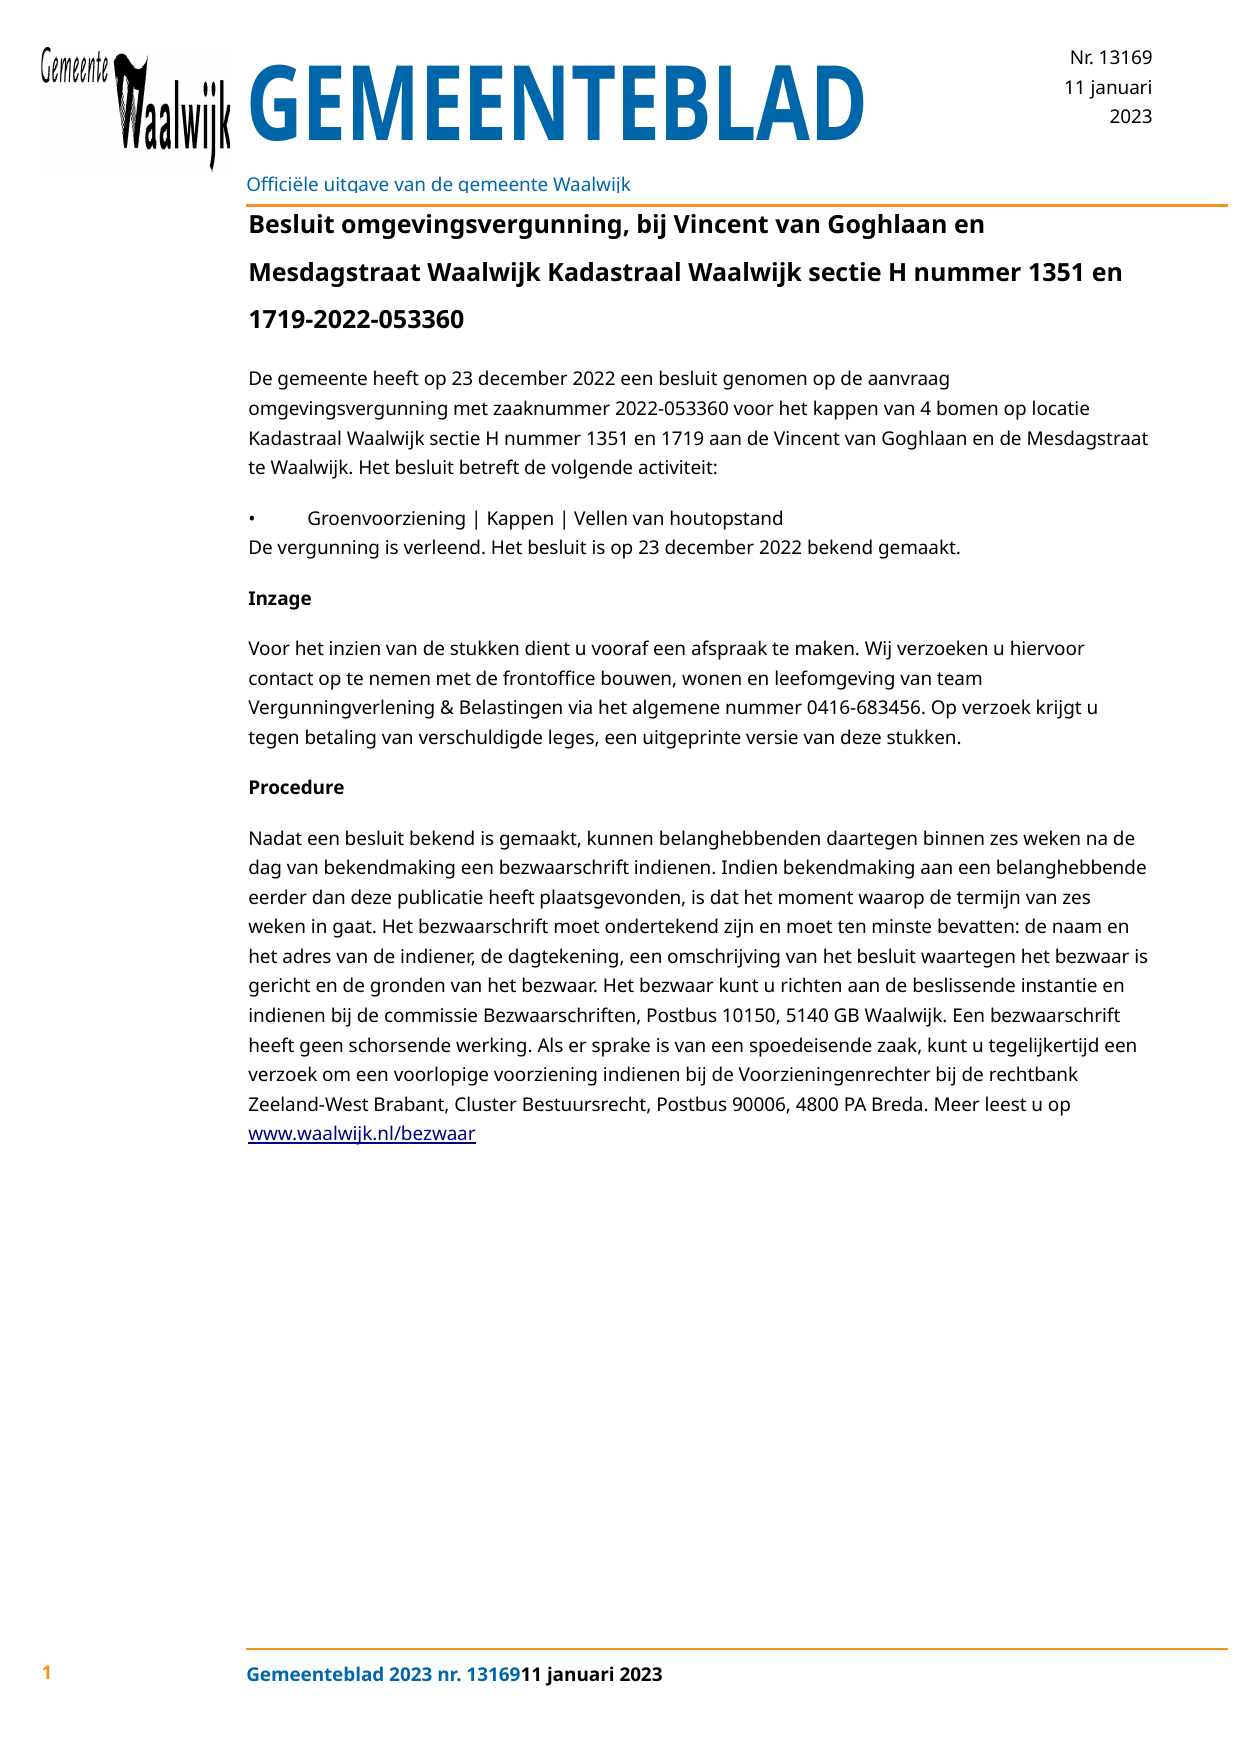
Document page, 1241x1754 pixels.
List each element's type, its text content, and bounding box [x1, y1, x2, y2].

text Voor het inzien van de stukken dient u vooraf een afspraak te maken. Wij verzoeken u hiervoor contact op te nemen met de frontoffice bouwen, wonen en leefomgeving van team Vergunningverlening & Belastingen via het algemene nummer 0416-683456. Op verzoek krijgt u tegen betaling van verschuldigde leges, een uitgeprinte versie van deze stukken. [248, 635, 1152, 749]
text Procedure [248, 774, 1152, 800]
text De gemeente heeft op 23 december 2022 een besluit genomen op de aanvraag omgevingsvergunning met zaaknummer 2022-053360 voor het kappen van 4 bomen op locatie Kadastraal Waalwijk sectie H nummer 1351 en 1719 aan de Vincent van Goghlaan en de Mesdagstraat te Waalwijk. Het besluit betreft de volgende activiteit: [248, 366, 1152, 480]
text De vergunning is verleend. Het besluit is op 23 december 2022 bekend gemaakt. [248, 534, 1152, 560]
text Nadat een besluit bekend is gemaakt, kunnen belanghebbenden daartegen binnen zes weken na de dag van bekendmaking een bezwaarschrift indienen. Indien bekendmaking aan een belanghebbende eerder dan deze publicatie heeft plaatsgevonden, is dat het moment waarop de termijn van zes weken in gaat. Het bezwaarschrift moet ondertekend zijn en moet ten minste bevatten: de naam en het adres van de indiener, de dagtekening, een omschrijving van het besluit waartegen het bezwaar is gericht en de gronden van het bezwaar. Het bezwaar kunt u richten aan de beslissende instantie en indienen bij de commissie Bezwaarschriften, Postbus 10150, 5140 GB Waalwijk. Een bezwaarschrift heeft geen schorsende werking. Als er sprake is van een spoedeisende zaak, kunt u tegelijkertijd een verzoek om een voorlopige voorziening indienen bij de Voorzieningenrechter bij de rechtbank Zeeland-West Brabant, Cluster Bestuursrecht, Postbus 90006, 4800 PA Breda. Meer leest u op www.waalwijk.nl/bezwaar [248, 825, 1152, 1146]
text Inzage [248, 585, 1152, 610]
picture [41, 47, 231, 172]
list Groenvoorziening | Kappen | Vellen van houtopstand [248, 505, 1152, 530]
text Besluit omgevingsvergunning, bij Vincent van Goghlaan en Mesdagstraat Waalwijk Kadastraal Waalwijk sectie H nummer 1351 en 1719-2022-053360 [248, 207, 1152, 336]
